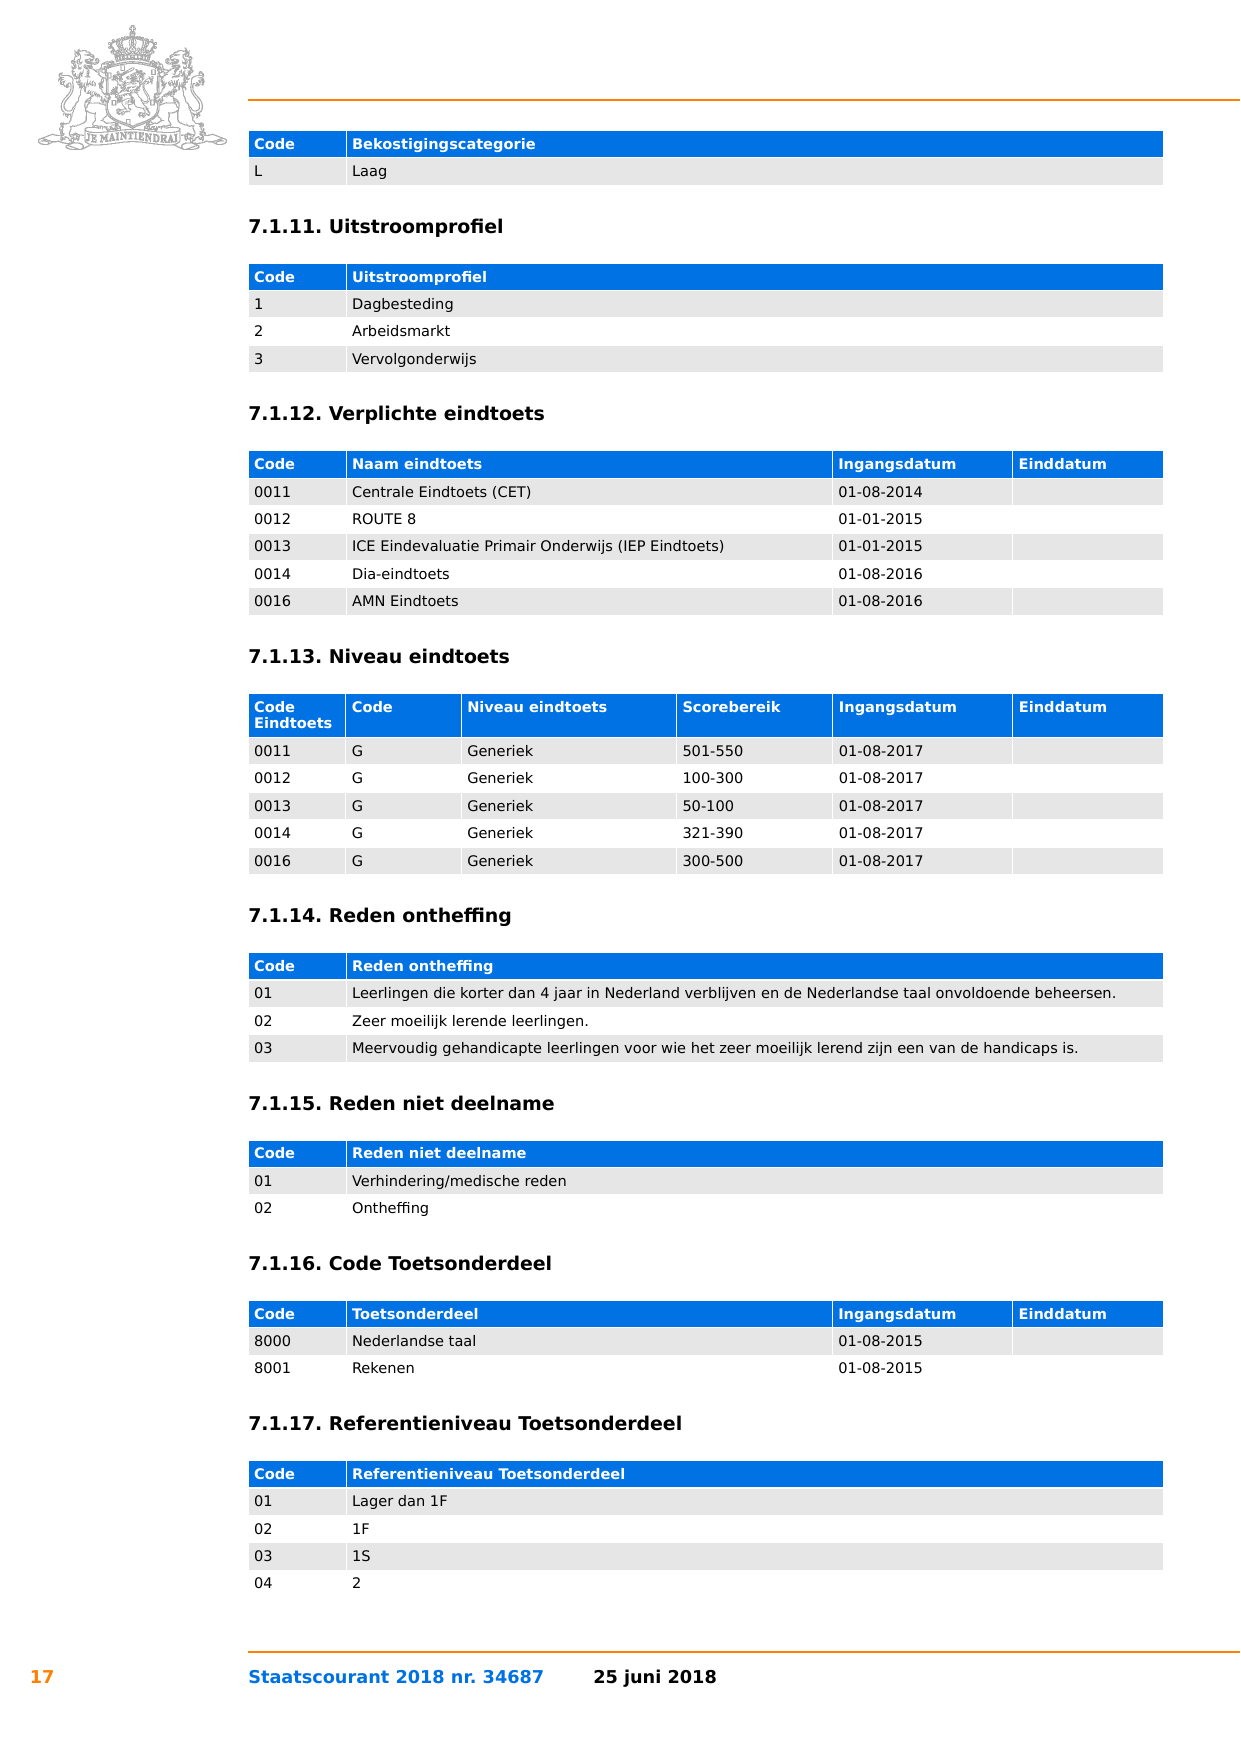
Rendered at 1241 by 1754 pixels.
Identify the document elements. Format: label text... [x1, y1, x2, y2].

table_header Scorebereik [677, 694, 832, 737]
subtitle 7.1.11. Uitstroomprofiel [248, 216, 1163, 238]
table_cell G [346, 848, 461, 874]
table_cell Nederlandse taal [347, 1328, 832, 1355]
table_cell 01-08-2016 [833, 588, 1012, 615]
table_cell [1013, 506, 1163, 532]
table_cell [1013, 820, 1163, 847]
table_cell 321-390 [677, 820, 832, 847]
table_cell [1013, 561, 1163, 587]
table_cell 1F [347, 1516, 1163, 1542]
table_header Reden niet deelname [347, 1141, 1163, 1167]
table_cell [1013, 1328, 1163, 1355]
table_cell 01-08-2015 [833, 1328, 1012, 1355]
table_cell ICE Eindevaluatie Primair Onderwijs (IEP Eindtoets) [347, 534, 832, 560]
table_cell 2 [249, 319, 346, 345]
table_cell 300-500 [677, 848, 832, 874]
table_cell 501-550 [677, 738, 832, 764]
table_header Ingangsdatum [833, 451, 1012, 478]
table_cell 0011 [249, 479, 346, 505]
table_header Toetsonderdeel [347, 1301, 832, 1327]
table_cell 0016 [249, 848, 345, 874]
table_cell 100-300 [677, 766, 832, 792]
table_header Uitstroomprofiel [347, 264, 1163, 290]
table_cell Verhindering/medische reden [347, 1168, 1163, 1194]
table_cell 04 [249, 1571, 346, 1597]
table_cell Generiek [462, 738, 676, 764]
table_cell [1013, 588, 1163, 615]
picture [38, 25, 227, 150]
table_cell 01 [249, 1489, 346, 1515]
table_cell 01-08-2017 [833, 793, 1012, 819]
table_cell 01-08-2017 [833, 820, 1012, 847]
table_cell Dia-eindtoets [347, 561, 832, 587]
subtitle 7.1.13. Niveau eindtoets [248, 646, 1163, 668]
table_cell 01-08-2016 [833, 561, 1012, 587]
table_cell 8000 [249, 1328, 346, 1355]
table_cell Ontheffing [347, 1196, 1163, 1222]
table_cell 01-08-2017 [833, 848, 1012, 874]
table_cell 0012 [249, 766, 345, 792]
table_cell 02 [249, 1196, 346, 1222]
table_cell 0012 [249, 506, 346, 532]
table_cell 01-01-2015 [833, 506, 1012, 532]
table_cell G [346, 793, 461, 819]
table_cell 2 [347, 1571, 1163, 1597]
table_cell 01-08-2017 [833, 738, 1012, 764]
table_cell [1013, 793, 1163, 819]
table_header Niveau eindtoets [462, 694, 676, 737]
table_cell G [346, 738, 461, 764]
table_header Code [346, 694, 461, 737]
table_cell 1 [249, 291, 346, 317]
table_cell Generiek [462, 848, 676, 874]
table_cell Rekenen [347, 1356, 832, 1382]
table_cell 0014 [249, 561, 346, 587]
table_cell Generiek [462, 766, 676, 792]
table_cell ROUTE 8 [347, 506, 832, 532]
table_cell 02 [249, 1008, 346, 1034]
table_cell Generiek [462, 793, 676, 819]
table_cell G [346, 766, 461, 792]
table_cell Leerlingen die korter dan 4 jaar in Nederland verblijven en de Nederlandse taal onvoldoende beheersen. [347, 981, 1163, 1007]
table_header Code [249, 1461, 346, 1487]
table_header Code [249, 451, 346, 478]
table_header Code [249, 1301, 346, 1327]
table_cell Dagbesteding [347, 291, 1163, 317]
table_cell 3 [249, 346, 346, 372]
table_cell 01-08-2015 [833, 1356, 1012, 1382]
table_cell Lager dan 1F [347, 1489, 1163, 1515]
table_cell 01-08-2017 [833, 766, 1012, 792]
table_cell G [346, 820, 461, 847]
table_cell 0011 [249, 738, 345, 764]
table_cell 01-01-2015 [833, 534, 1012, 560]
table_header Bekostigingscategorie [347, 131, 1163, 157]
table_header Referentieniveau Toetsonderdeel [347, 1461, 1163, 1487]
table_cell 03 [249, 1035, 346, 1062]
table_cell [1013, 1356, 1163, 1382]
table_header Code [249, 131, 346, 157]
subtitle 7.1.12. Verplichte eindtoets [248, 403, 1163, 425]
table_cell L [249, 158, 346, 185]
table_header Reden ontheffing [347, 953, 1163, 979]
subtitle 7.1.16. Code Toetsonderdeel [248, 1253, 1163, 1275]
table_cell 03 [249, 1543, 346, 1570]
table_cell [1013, 766, 1163, 792]
table_cell [1013, 534, 1163, 560]
subtitle 7.1.15. Reden niet deelname [248, 1093, 1163, 1115]
table_cell Centrale Eindtoets (CET) [347, 479, 832, 505]
table_cell 02 [249, 1516, 346, 1542]
table_cell 01 [249, 981, 346, 1007]
table_header Einddatum [1013, 1301, 1163, 1327]
table_cell [1013, 848, 1163, 874]
table_cell 01-08-2014 [833, 479, 1012, 505]
table_header Code [249, 953, 346, 979]
table_cell 0013 [249, 793, 345, 819]
table_cell Generiek [462, 820, 676, 847]
table_cell [1013, 479, 1163, 505]
table_cell 0014 [249, 820, 345, 847]
table_cell Laag [347, 158, 1163, 185]
table_header Code [249, 1141, 346, 1167]
table_header Naam eindtoets [347, 451, 832, 478]
table_header Code Eindtoets [249, 694, 345, 737]
table_cell 01 [249, 1168, 346, 1194]
subtitle 7.1.17. Referentieniveau Toetsonderdeel [248, 1413, 1163, 1435]
table_cell Vervolgonderwijs [347, 346, 1163, 372]
table_header Ingangsdatum [833, 1301, 1012, 1327]
table_cell Meervoudig gehandicapte leerlingen voor wie het zeer moeilijk lerend zijn een van de handicaps is. [347, 1035, 1163, 1062]
table_cell Arbeidsmarkt [347, 319, 1163, 345]
table_cell Zeer moeilijk lerende leerlingen. [347, 1008, 1163, 1034]
table_cell 0013 [249, 534, 346, 560]
subtitle 7.1.14. Reden ontheffing [248, 905, 1163, 927]
table_header Ingangsdatum [833, 694, 1012, 737]
table_cell 50-100 [677, 793, 832, 819]
table_header Einddatum [1013, 451, 1163, 478]
table_cell 0016 [249, 588, 346, 615]
table_header Code [249, 264, 346, 290]
table_cell AMN Eindtoets [347, 588, 832, 615]
table_cell 1S [347, 1543, 1163, 1570]
table_cell 8001 [249, 1356, 346, 1382]
table_cell [1013, 738, 1163, 764]
table_header Einddatum [1013, 694, 1163, 737]
